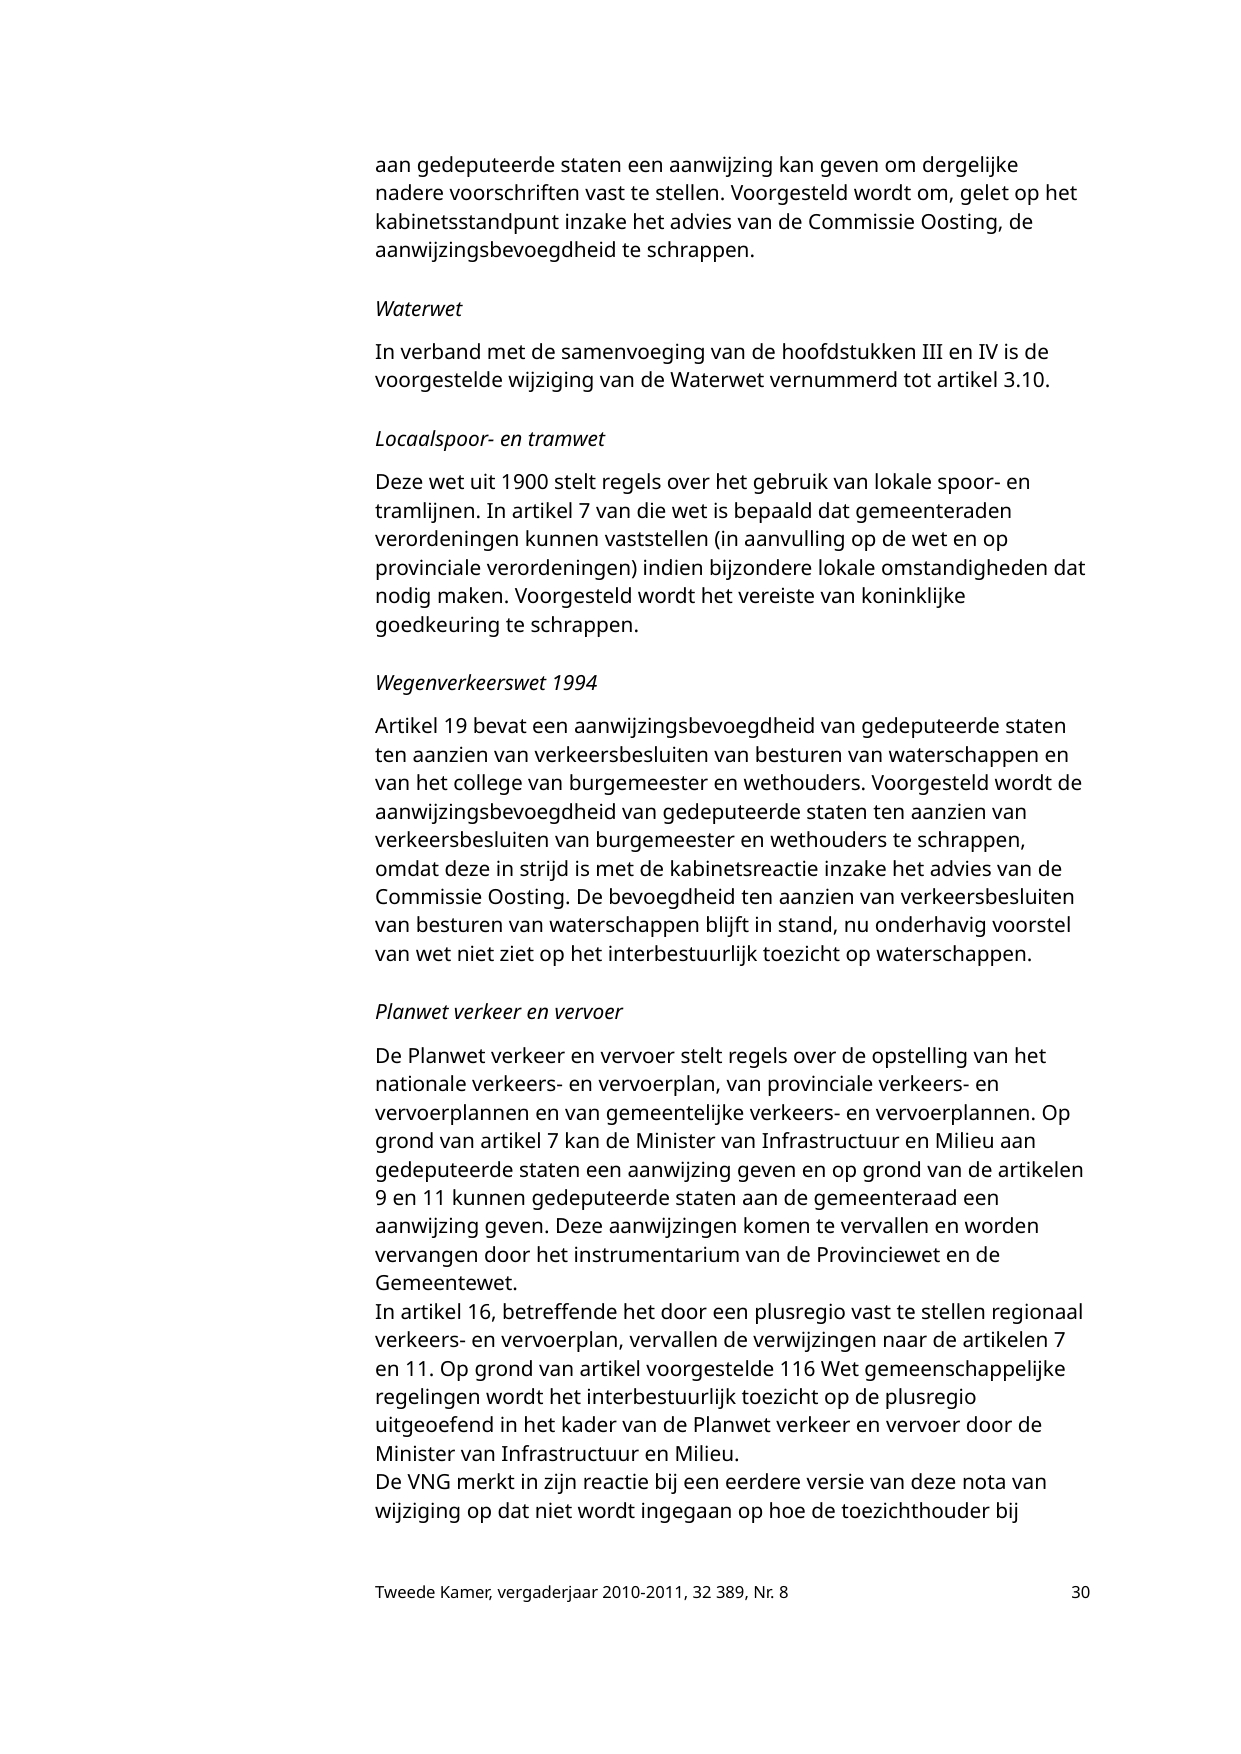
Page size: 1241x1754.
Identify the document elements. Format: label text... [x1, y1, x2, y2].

text Wegenverkeerswet 1994 [375, 668, 1090, 697]
text Planwet verkeer en vervoer [375, 997, 1090, 1026]
text In artikel 16, betreffende het door een plusregio vast te stellen regionaal verkeers- en vervoerplan, vervallen de verwijzingen naar de artikelen 7 en 11. Op grond van artikel voorgestelde 116 Wet gemeenschappelijke regelingen wordt het interbestuurlijk toezicht op de plusregio uitgeoefend in het kader van de Planwet verkeer en vervoer door de Minister van Infrastructuur en Milieu. [375, 1297, 1090, 1467]
text Deze wet uit 1900 stelt regels over het gebruik van lokale spoor- en tramlijnen. In artikel 7 van die wet is bepaald dat gemeenteraden verordeningen kunnen vaststellen (in aanvulling op de wet en op provinciale verordeningen) indien bijzondere lokale omstandigheden dat nodig maken. Voorgesteld wordt het vereiste van koninklijke goedkeuring te schrappen. [375, 467, 1090, 638]
text De Planwet verkeer en vervoer stelt regels over de opstelling van het nationale verkeers- en vervoerplan, van provinciale verkeers- en vervoerplannen en van gemeentelijke verkeers- en vervoerplannen. Op grond van artikel 7 kan de Minister van Infrastructuur en Milieu aan gedeputeerde staten een aanwijzing geven en op grond van de artikelen 9 en 11 kunnen gedeputeerde staten aan de gemeenteraad een aanwijzing geven. Deze aanwijzingen komen te vervallen en worden vervangen door het instrumentarium van de Provinciewet en de Gemeentewet. [375, 1041, 1090, 1297]
text De VNG merkt in zijn reactie bij een eerdere versie van deze nota van wijziging op dat niet wordt ingegaan op hoe de toezichthouder bij [375, 1467, 1090, 1524]
text Waterwet [375, 294, 1090, 322]
text aan gedeputeerde staten een aanwijzing kan geven om dergelijke nadere voorschriften vast te stellen. Voorgesteld wordt om, gelet op het kabinetsstandpunt inzake het advies van de Commissie Oosting, de aanwijzingsbevoegdheid te schrappen. [375, 150, 1090, 264]
text Locaalspoor- en tramwet [375, 424, 1090, 452]
text In verband met de samenvoeging van de hoofdstukken III en IV is de voorgestelde wijziging van de Waterwet vernummerd tot artikel 3.10. [375, 337, 1090, 394]
text Artikel 19 bevat een aanwijzingsbevoegdheid van gedeputeerde staten ten aanzien van verkeersbesluiten van besturen van waterschappen en van het college van burgemeester en wethouders. Voorgesteld wordt de aanwijzingsbevoegdheid van gedeputeerde staten ten aanzien van verkeersbesluiten van burgemeester en wethouders te schrappen, omdat deze in strijd is met de kabinetsreactie inzake het advies van de Commissie Oosting. De bevoegdheid ten aanzien van verkeersbesluiten van besturen van waterschappen blijft in stand, nu onderhavig voorstel van wet niet ziet op het interbestuurlijk toezicht op waterschappen. [375, 712, 1090, 967]
